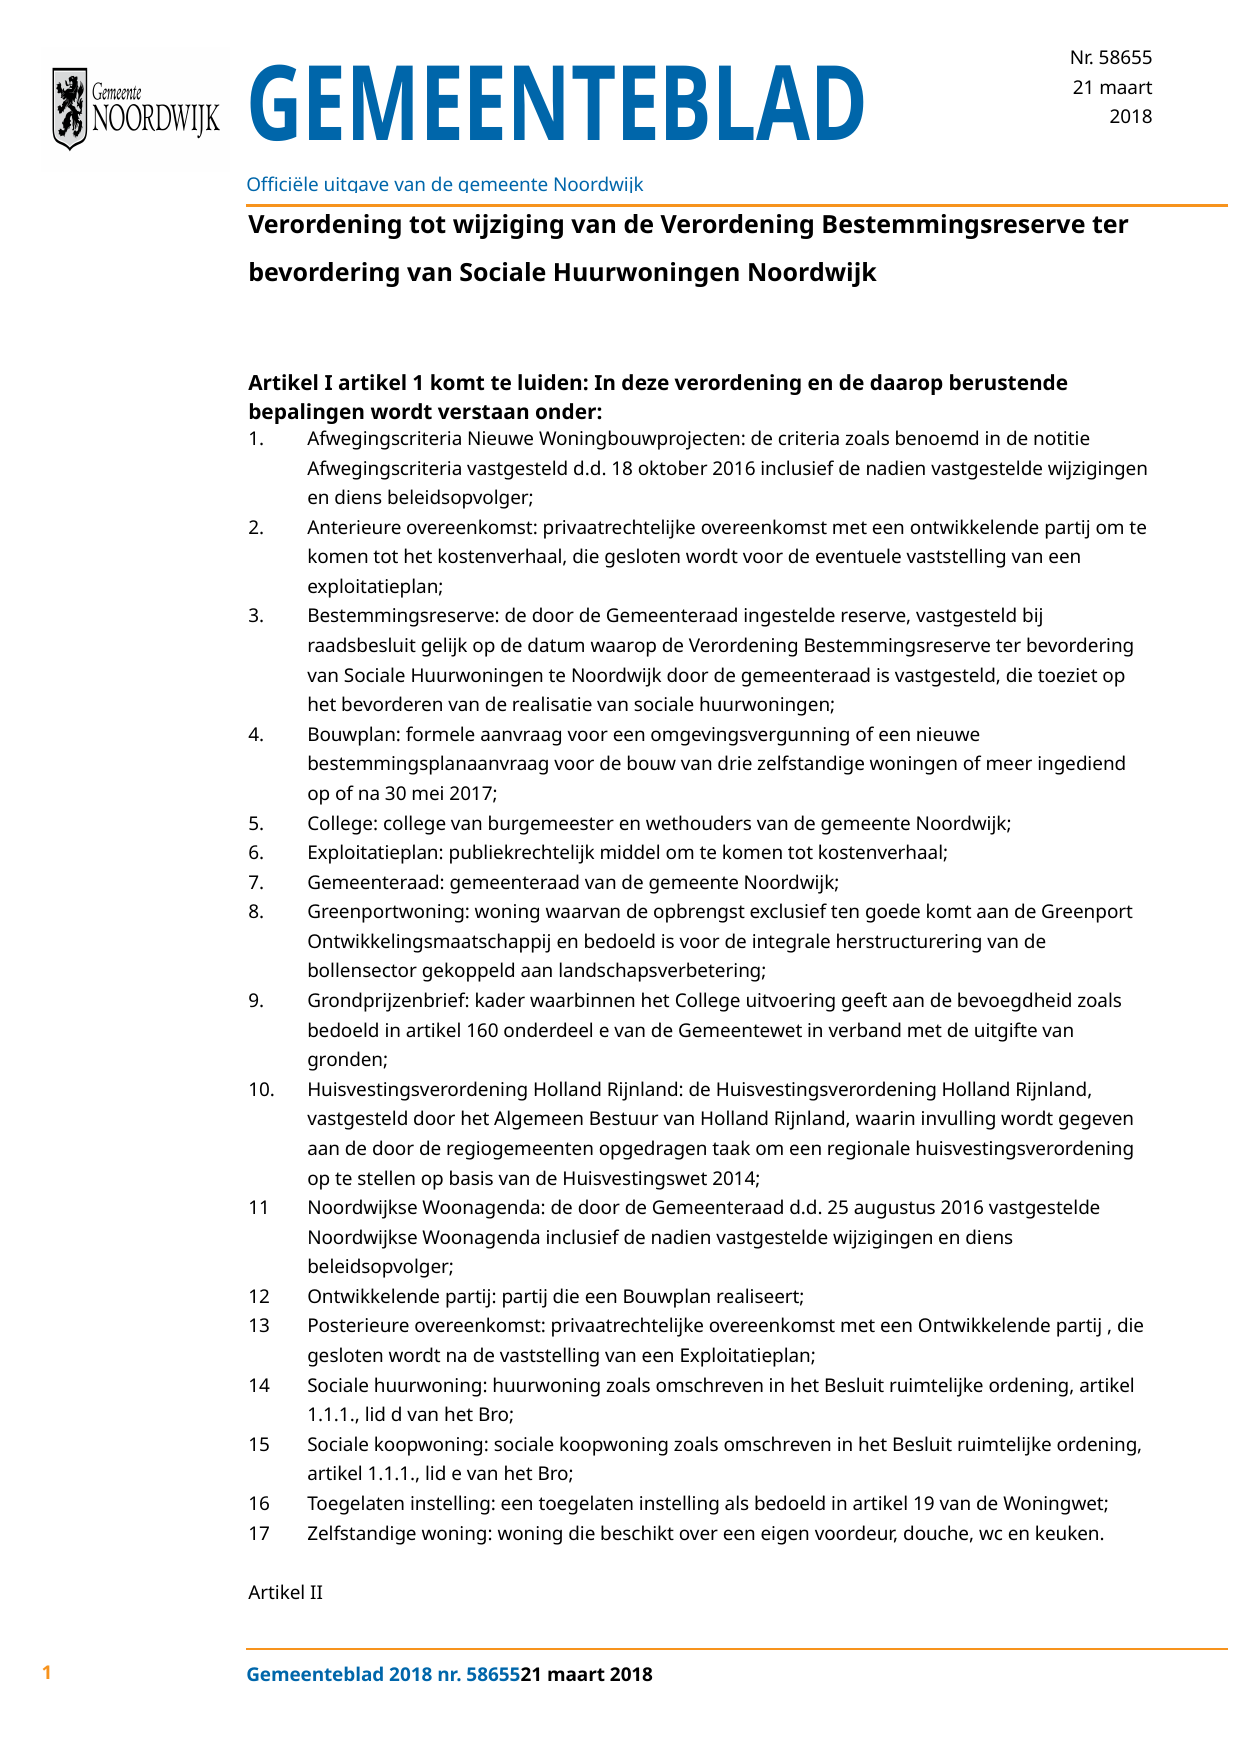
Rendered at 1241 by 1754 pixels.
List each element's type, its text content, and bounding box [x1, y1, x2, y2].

list Anterieure overeenkomst: privaatrechtelijke overeenkomst met een ontwikkelende partij om te komen tot het kostenverhaal, die gesloten wordt voor de eventuele vaststelling van een exploitatieplan; [248, 514, 1152, 599]
list Sociale koopwoning: sociale koopwoning zoals omschreven in het Besluit ruimtelijke ordening, artikel 1.1.1., lid e van het Bro; [248, 1431, 1152, 1486]
list College: college van burgemeester en wethouders van de gemeente Noordwijk; [248, 810, 1152, 836]
list Noordwijkse Woonagenda: de door de Gemeenteraad d.d. 25 augustus 2016 vastgestelde Noordwijkse Woonagenda inclusief de nadien vastgestelde wijzigingen en diens beleidsopvolger; [248, 1194, 1152, 1279]
list Zelfstandige woning: woning die beschikt over een eigen voordeur, douche, wc en keuken. [248, 1520, 1152, 1546]
text Artikel I artikel 1 komt te luiden: In deze verordening en de daarop berustende bepalingen wordt verstaan onder: [248, 368, 1152, 425]
list Sociale huurwoning: huurwoning zoals omschreven in het Besluit ruimtelijke ordening, artikel 1.1.1., lid d van het Bro; [248, 1372, 1152, 1427]
picture [41, 47, 231, 172]
text Verordening tot wijziging van de Verordening Bestemmingsreserve ter bevordering van Sociale Huurwoningen Noordwijk [248, 207, 1152, 288]
list Bestemmingsreserve: de door de Gemeenteraad ingestelde reserve, vastgesteld bij raadsbesluit gelijk op de datum waarop de Verordening Bestemmingsreserve ter bevordering van Sociale Huurwoningen te Noordwijk door de gemeenteraad is vastgesteld, die toeziet op het bevorderen van de realisatie van sociale huurwoningen; [248, 603, 1152, 717]
list Afwegingscriteria Nieuwe Woningbouwprojecten: de criteria zoals benoemd in de notitie Afwegingscriteria vastgesteld d.d. 18 oktober 2016 inclusief de nadien vastgestelde wijzigingen en diens beleidsopvolger; [248, 425, 1152, 510]
list Grondprijzenbrief: kader waarbinnen het College uitvoering geeft aan de bevoegdheid zoals bedoeld in artikel 160 onderdeel e van de Gemeentewet in verband met de uitgifte van gronden; [248, 987, 1152, 1072]
list Greenportwoning: woning waarvan de opbrengst exclusief ten goede komt aan de Greenport Ontwikkelingsmaatschappij en bedoeld is voor de integrale herstructurering van de bollensector gekoppeld aan landschapsverbetering; [248, 898, 1152, 983]
list Posterieure overeenkomst: privaatrechtelijke overeenkomst met een Ontwikkelende partij , die gesloten wordt na de vaststelling van een Exploitatieplan; [248, 1313, 1152, 1368]
list Ontwikkelende partij: partij die een Bouwplan realiseert; [248, 1283, 1152, 1309]
list Toegelaten instelling: een toegelaten instelling als bedoeld in artikel 19 van de Woningwet; [248, 1490, 1152, 1516]
list Huisvestingsverordening Holland Rijnland: de Huisvestingsverordening Holland Rijnland, vastgesteld door het Algemeen Bestuur van Holland Rijnland, waarin invulling wordt gegeven aan de door de regiogemeenten opgedragen taak om een regionale huisvestingsverordening op te stellen op basis van de Huisvestingswet 2014; [248, 1076, 1152, 1191]
text Artikel II [248, 1579, 1152, 1605]
list Exploitatieplan: publiekrechtelijk middel om te komen tot kostenverhaal; [248, 839, 1152, 865]
list Bouwplan: formele aanvraag voor een omgevingsvergunning of een nieuwe bestemmingsplanaanvraag voor de bouw van drie zelfstandige woningen of meer ingediend op of na 30 mei 2017; [248, 721, 1152, 806]
list Gemeenteraad: gemeenteraad van de gemeente Noordwijk; [248, 869, 1152, 895]
